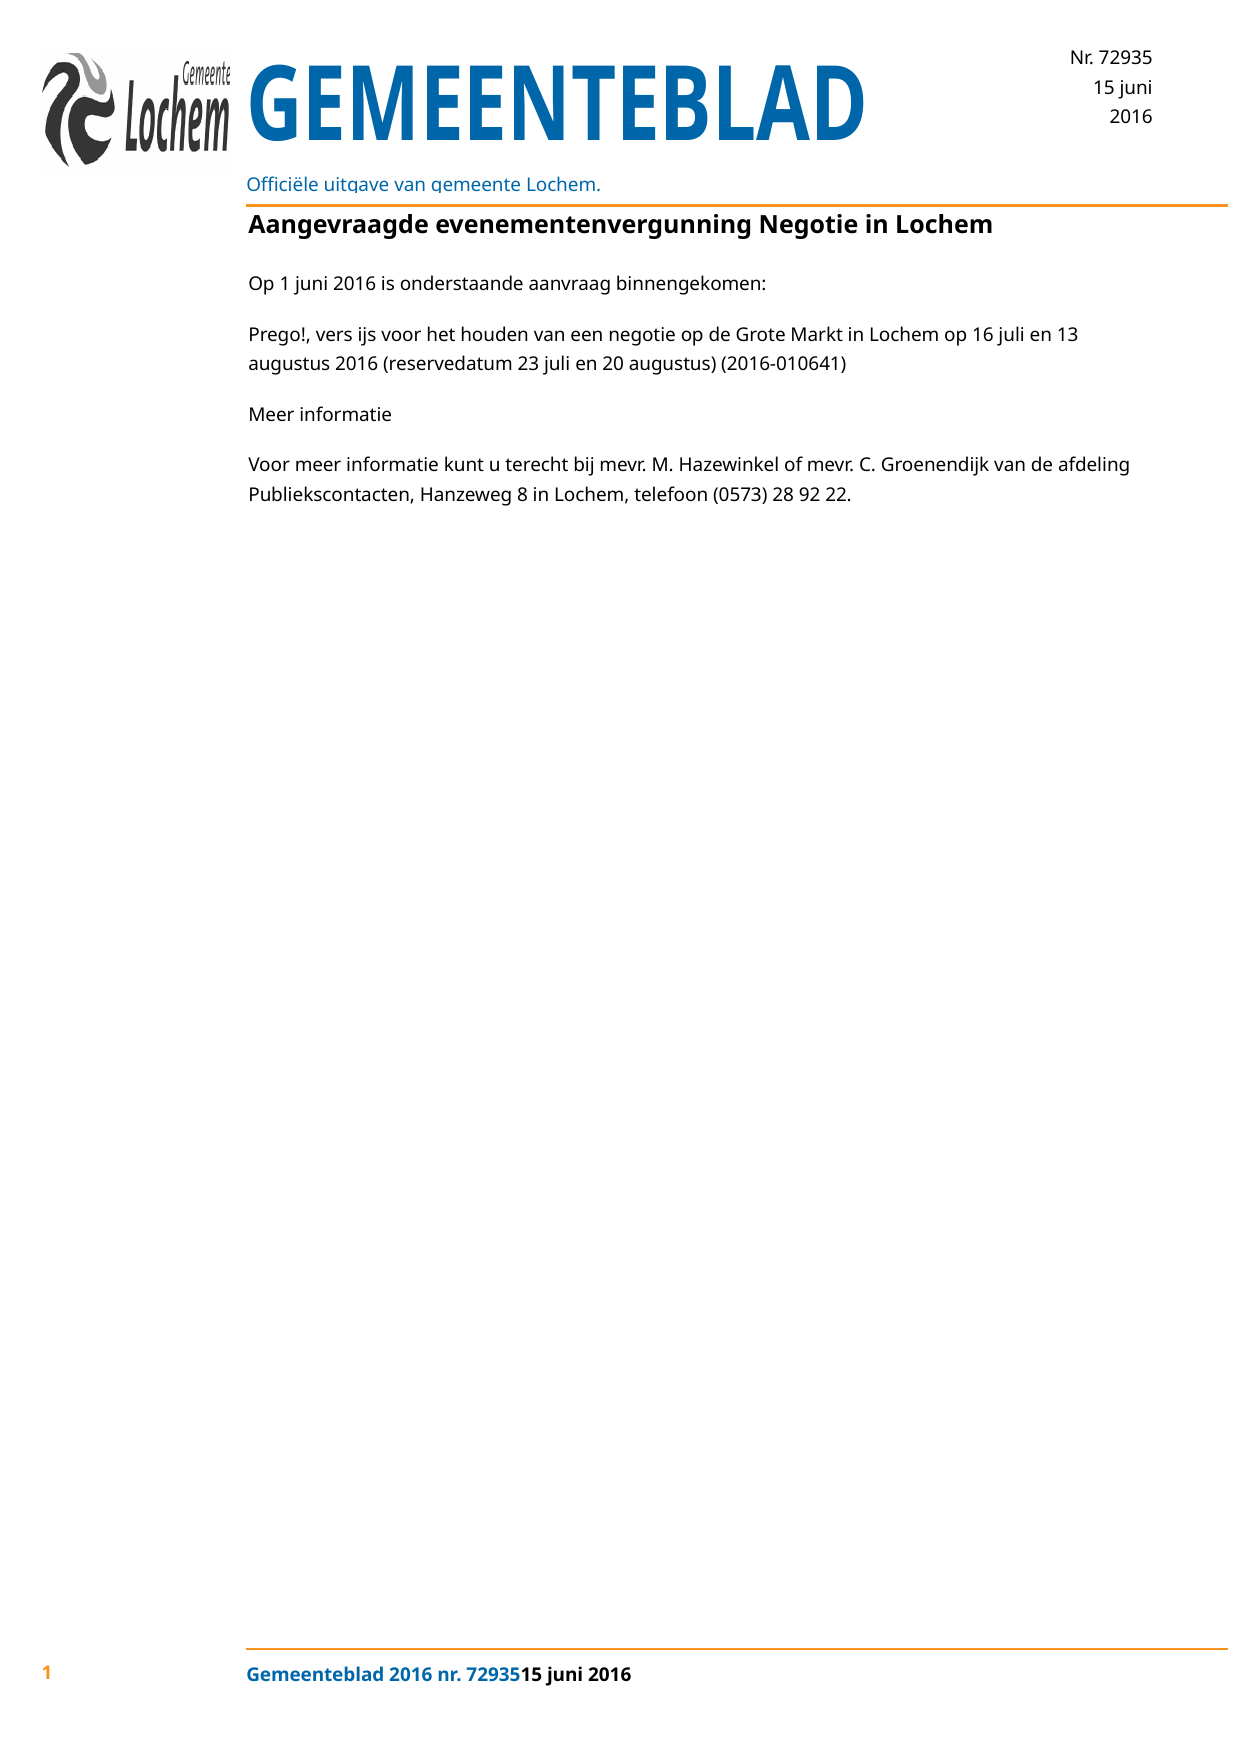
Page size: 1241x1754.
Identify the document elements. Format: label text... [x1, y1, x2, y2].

picture [41, 47, 231, 172]
text Meer informatie [248, 401, 1152, 426]
text Prego!, vers ijs voor het houden van een negotie op de Grote Markt in Lochem op 16 juli en 13 augustus 2016 (reservedatum 23 juli en 20 augustus) (2016-010641) [248, 321, 1152, 376]
text Op 1 juni 2016 is onderstaande aanvraag binnengekomen: [248, 270, 1152, 296]
text Voor meer informatie kunt u terecht bij mevr. M. Hazewinkel of mevr. C. Groenendijk van de afdeling Publiekscontacten, Hanzeweg 8 in Lochem, telefoon (0573) 28 92 22. [248, 451, 1152, 506]
text Aangevraagde evenementenvergunning Negotie in Lochem [248, 207, 1152, 241]
